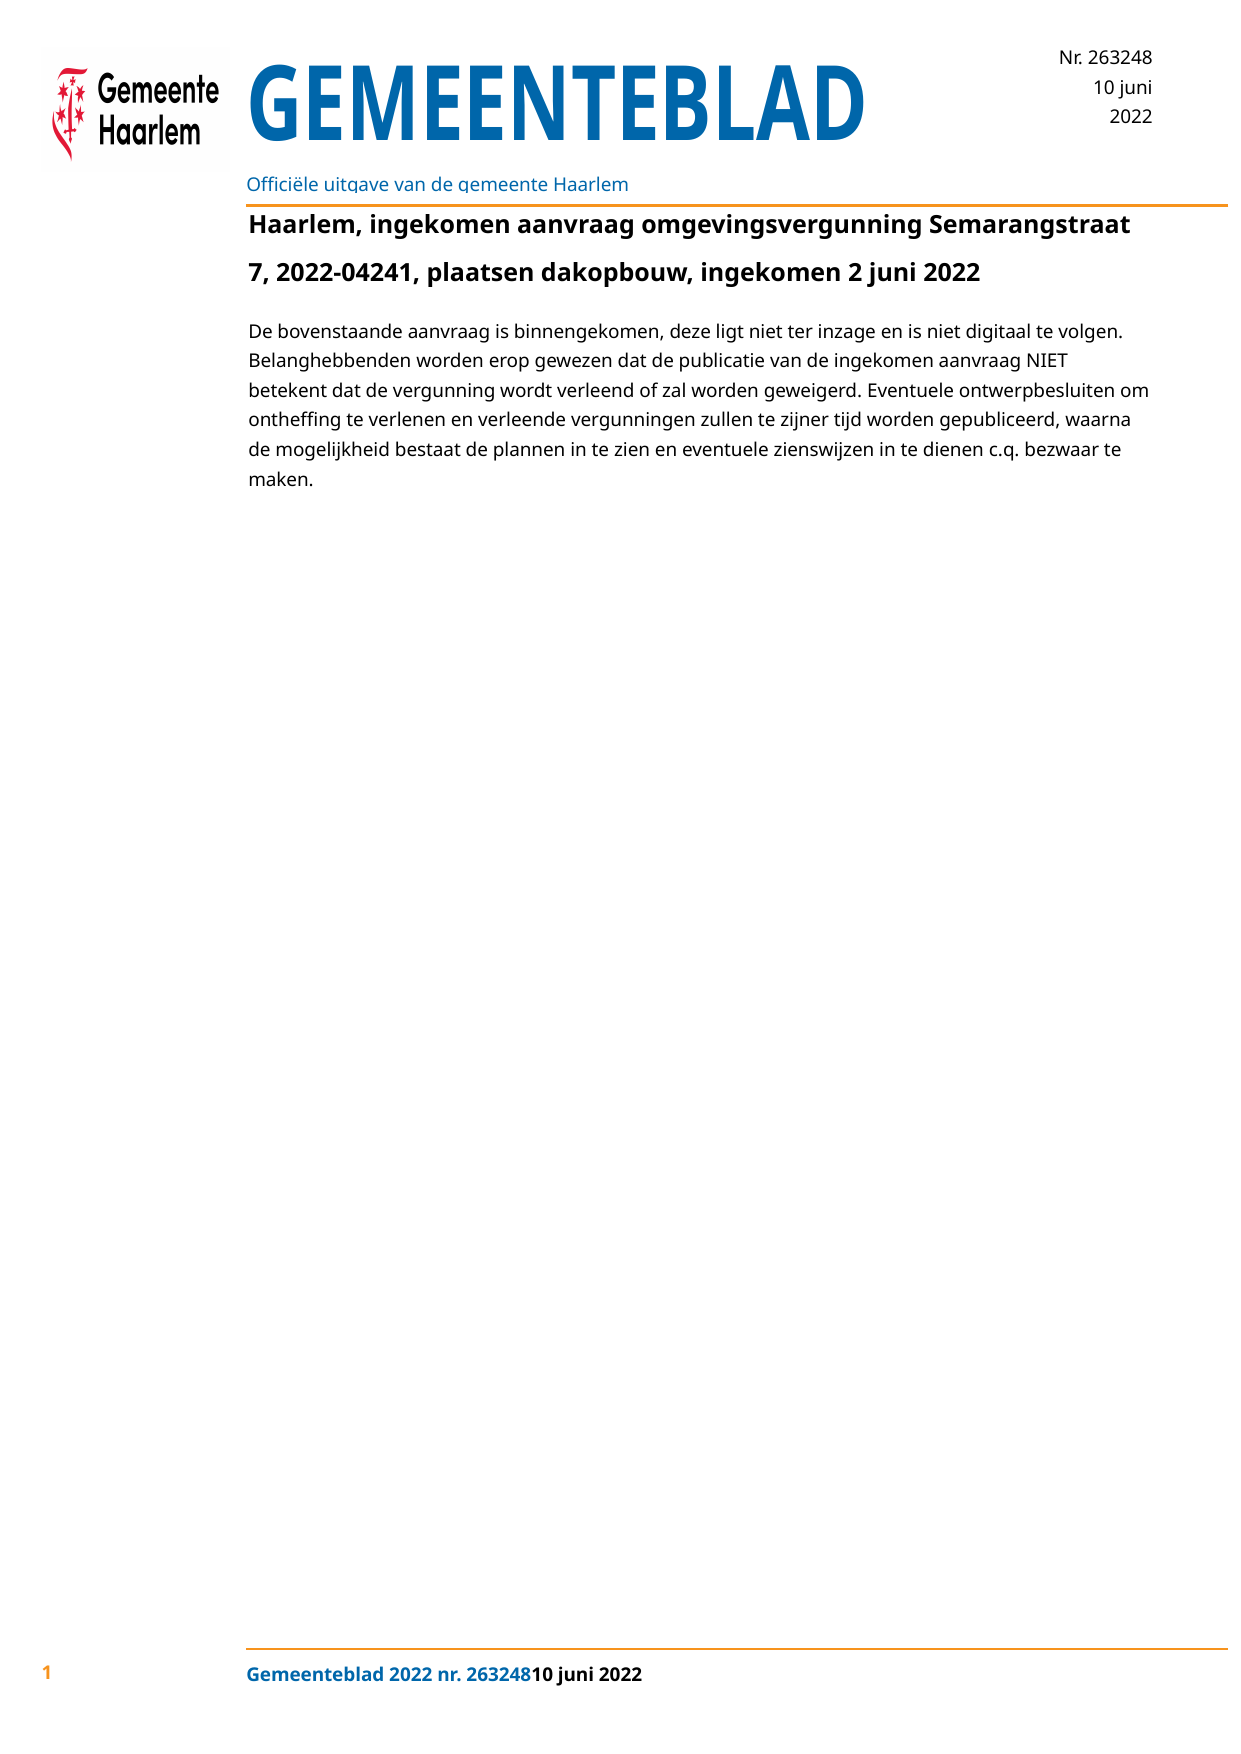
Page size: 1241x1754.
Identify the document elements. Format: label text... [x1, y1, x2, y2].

text De bovenstaande aanvraag is binnengekomen, deze ligt niet ter inzage en is niet digitaal te volgen. Belanghebbenden worden erop gewezen dat de publicatie van de ingekomen aanvraag NIET betekent dat de vergunning wordt verleend of zal worden geweigerd. Eventuele ontwerpbesluiten om ontheffing te verlenen en verleende vergunningen zullen te zijner tijd worden gepubliceerd, waarna de mogelijkheid bestaat de plannen in te zien en eventuele zienswijzen in te dienen c.q. bezwaar te maken. [248, 318, 1152, 492]
picture [41, 47, 231, 172]
text Haarlem, ingekomen aanvraag omgevingsvergunning Semarangstraat 7, 2022-04241, plaatsen dakopbouw, ingekomen 2 juni 2022 [248, 207, 1152, 288]
